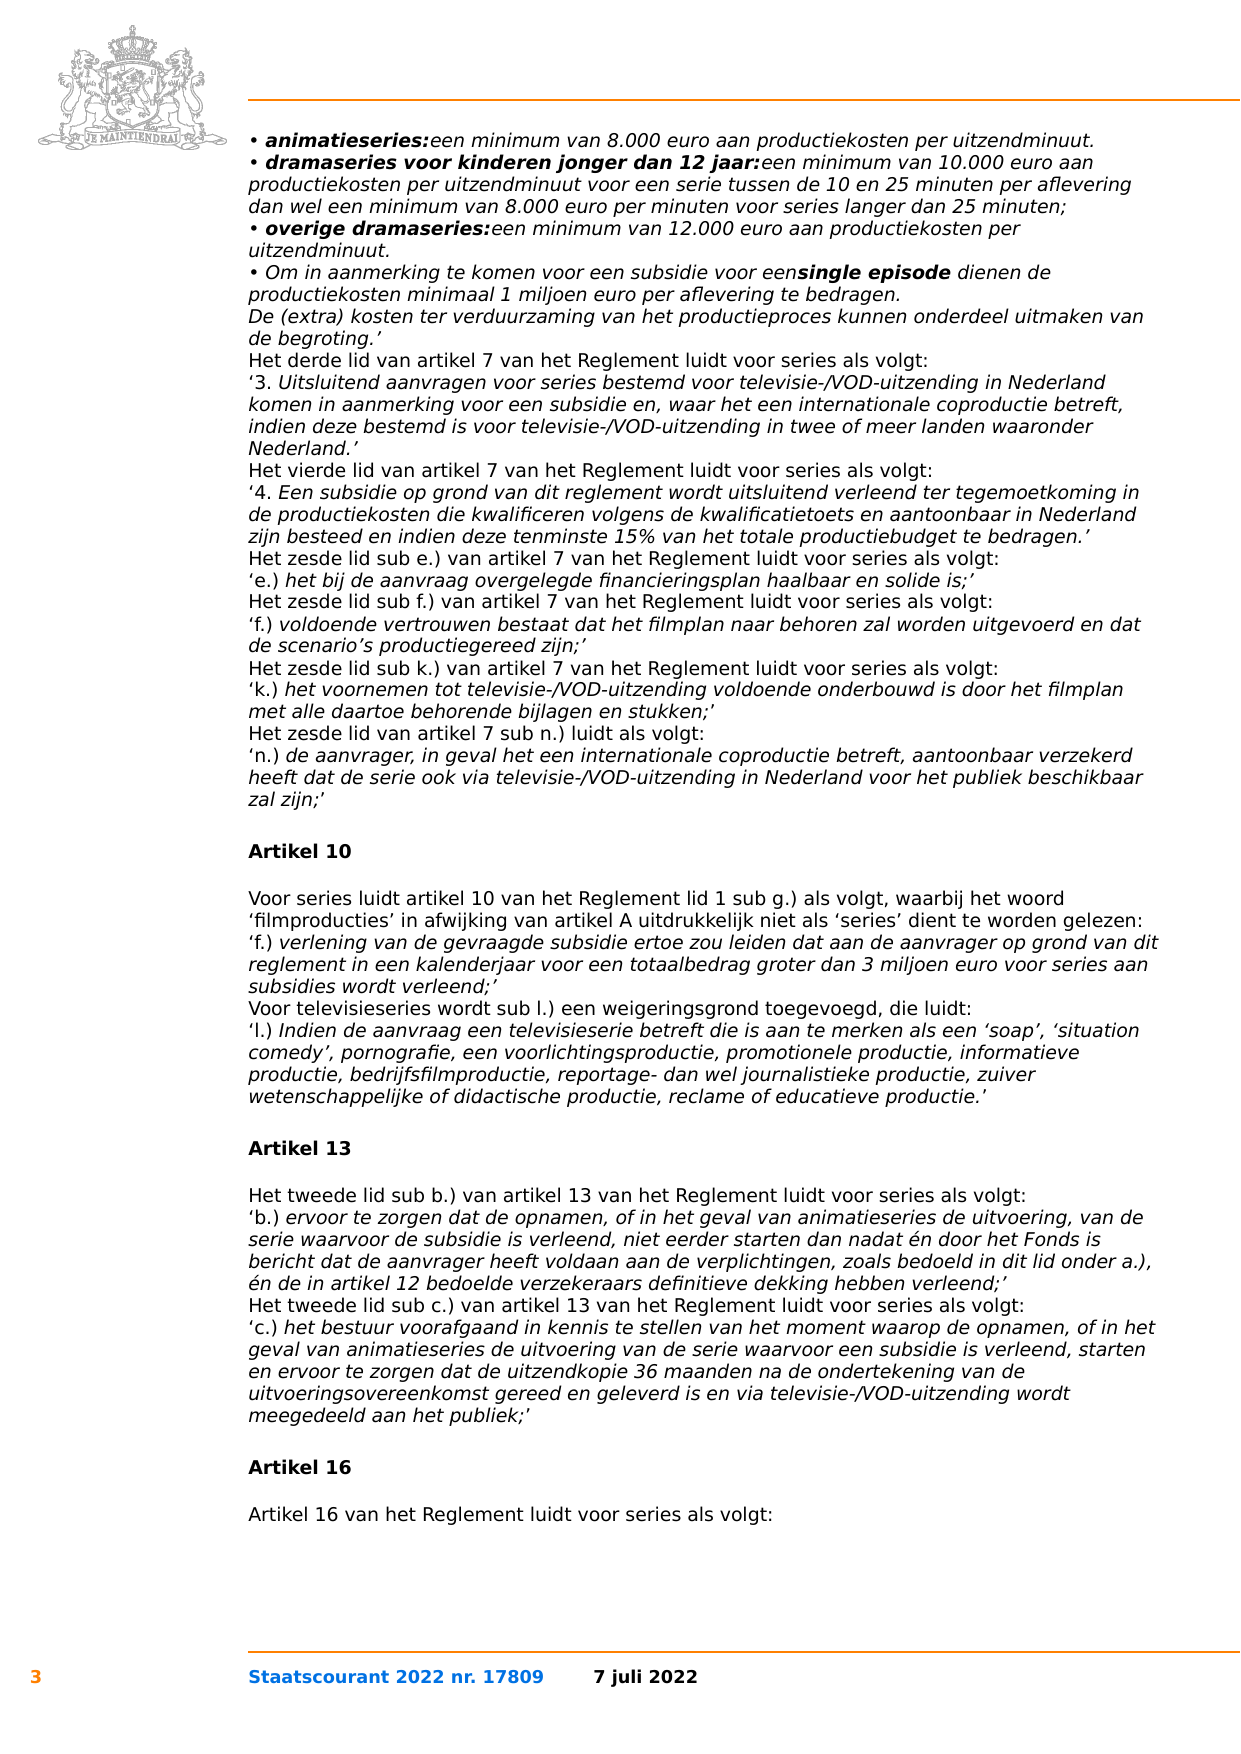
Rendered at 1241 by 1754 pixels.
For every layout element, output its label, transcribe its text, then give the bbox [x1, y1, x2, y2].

text Het zesde lid sub k.) van artikel 7 van het Reglement luidt voor series als volgt: [248, 657, 1163, 679]
text ‘3. Uitsluitend aanvragen voor series bestemd voor televisie-/VOD-uitzending in Nederland komen in aanmerking voor een subsidie en, waar het een internationale coproductie betreft, indien deze bestemd is voor televisie-/VOD-uitzending in twee of meer landen waaronder Nederland.’ [248, 372, 1163, 459]
text • overige dramaseries:een minimum van 12.000 euro aan productiekosten per uitzendminuut. [248, 218, 1163, 262]
text • Om in aanmerking te komen voor een subsidie voor eensingle episode dienen de productiekosten minimaal 1 miljoen euro per aflevering te bedragen. [248, 262, 1163, 306]
text Voor series luidt artikel 10 van het Reglement lid 1 sub g.) als volgt, waarbij het woord ‘filmproducties’ in afwijking van artikel A uitdrukkelijk niet als ‘series’ dient te worden gelezen: [248, 888, 1163, 932]
text De (extra) kosten ter verduurzaming van het productieproces kunnen onderdeel uitmaken van de begroting.’ [248, 306, 1163, 350]
subtitle Artikel 13 [248, 1138, 1163, 1160]
text Het zesde lid sub e.) van artikel 7 van het Reglement luidt voor series als volgt: [248, 547, 1163, 569]
text • dramaseries voor kinderen jonger dan 12 jaar:een minimum van 10.000 euro aan productiekosten per uitzendminuut voor een serie tussen de 10 en 25 minuten per aflevering dan wel een minimum van 8.000 euro per minuten voor series langer dan 25 minuten; [248, 152, 1163, 218]
text ‘l.) Indien de aanvraag een televisieserie betreft die is aan te merken als een ‘soap’, ‘situation comedy’, pornografie, een voorlichtingsproductie, promotionele productie, informatieve productie, bedrijfsfilmproductie, reportage- dan wel journalistieke productie, zuiver wetenschappelijke of didactische productie, reclame of educatieve productie.’ [248, 1020, 1163, 1108]
text ‘c.) het bestuur voorafgaand in kennis te stellen van het moment waarop de opnamen, of in het geval van animatieseries de uitvoering van de serie waarvoor een subsidie is verleend, starten en ervoor te zorgen dat de uitzendkopie 36 maanden na de ondertekening van de uitvoeringsovereenkomst gereed en geleverd is en via televisie-/VOD-uitzending wordt meegedeeld aan het publiek;’ [248, 1317, 1163, 1427]
text ‘f.) voldoende vertrouwen bestaat dat het filmplan naar behoren zal worden uitgevoerd en dat de scenario’s productiegereed zijn;’ [248, 613, 1163, 657]
text ‘f.) verlening van de gevraagde subsidie ertoe zou leiden dat aan de aanvrager op grond van dit reglement in een kalenderjaar voor een totaalbedrag groter dan 3 miljoen euro voor series aan subsidies wordt verleend;’ [248, 932, 1163, 998]
text Het zesde lid van artikel 7 sub n.) luidt als volgt: [248, 723, 1163, 745]
text Voor televisieseries wordt sub l.) een weigeringsgrond toegevoegd, die luidt: [248, 998, 1163, 1020]
text Het vierde lid van artikel 7 van het Reglement luidt voor series als volgt: [248, 459, 1163, 482]
text Het tweede lid sub c.) van artikel 13 van het Reglement luidt voor series als volgt: [248, 1295, 1163, 1317]
text ‘n.) de aanvrager, in geval het een internationale coproductie betreft, aantoonbaar verzekerd heeft dat de serie ook via televisie-/VOD-uitzending in Nederland voor het publiek beschikbaar zal zijn;’ [248, 745, 1163, 811]
subtitle Artikel 10 [248, 841, 1163, 863]
text • animatieseries:een minimum van 8.000 euro aan productiekosten per uitzendminuut. [248, 130, 1163, 152]
text ‘k.) het voornemen tot televisie-/VOD-uitzending voldoende onderbouwd is door het filmplan met alle daartoe behorende bijlagen en stukken;’ [248, 679, 1163, 723]
subtitle Artikel 16 [248, 1457, 1163, 1479]
text Artikel 16 van het Reglement luidt voor series als volgt: [248, 1504, 1163, 1526]
text ‘4. Een subsidie op grond van dit reglement wordt uitsluitend verleend ter tegemoetkoming in de productiekosten die kwalificeren volgens de kwalificatietoets en aantoonbaar in Nederland zijn besteed en indien deze tenminste 15% van het totale productiebudget te bedragen.’ [248, 482, 1163, 547]
text Het tweede lid sub b.) van artikel 13 van het Reglement luidt voor series als volgt: [248, 1185, 1163, 1207]
text ‘b.) ervoor te zorgen dat de opnamen, of in het geval van animatieseries de uitvoering, van de serie waarvoor de subsidie is verleend, niet eerder starten dan nadat én door het Fonds is bericht dat de aanvrager heeft voldaan aan de verplichtingen, zoals bedoeld in dit lid onder a.), én de in artikel 12 bedoelde verzekeraars definitieve dekking hebben verleend;’ [248, 1207, 1163, 1295]
text Het zesde lid sub f.) van artikel 7 van het Reglement luidt voor series als volgt: [248, 591, 1163, 613]
picture [38, 25, 227, 150]
text ‘e.) het bij de aanvraag overgelegde financieringsplan haalbaar en solide is;’ [248, 569, 1163, 591]
text Het derde lid van artikel 7 van het Reglement luidt voor series als volgt: [248, 350, 1163, 372]
